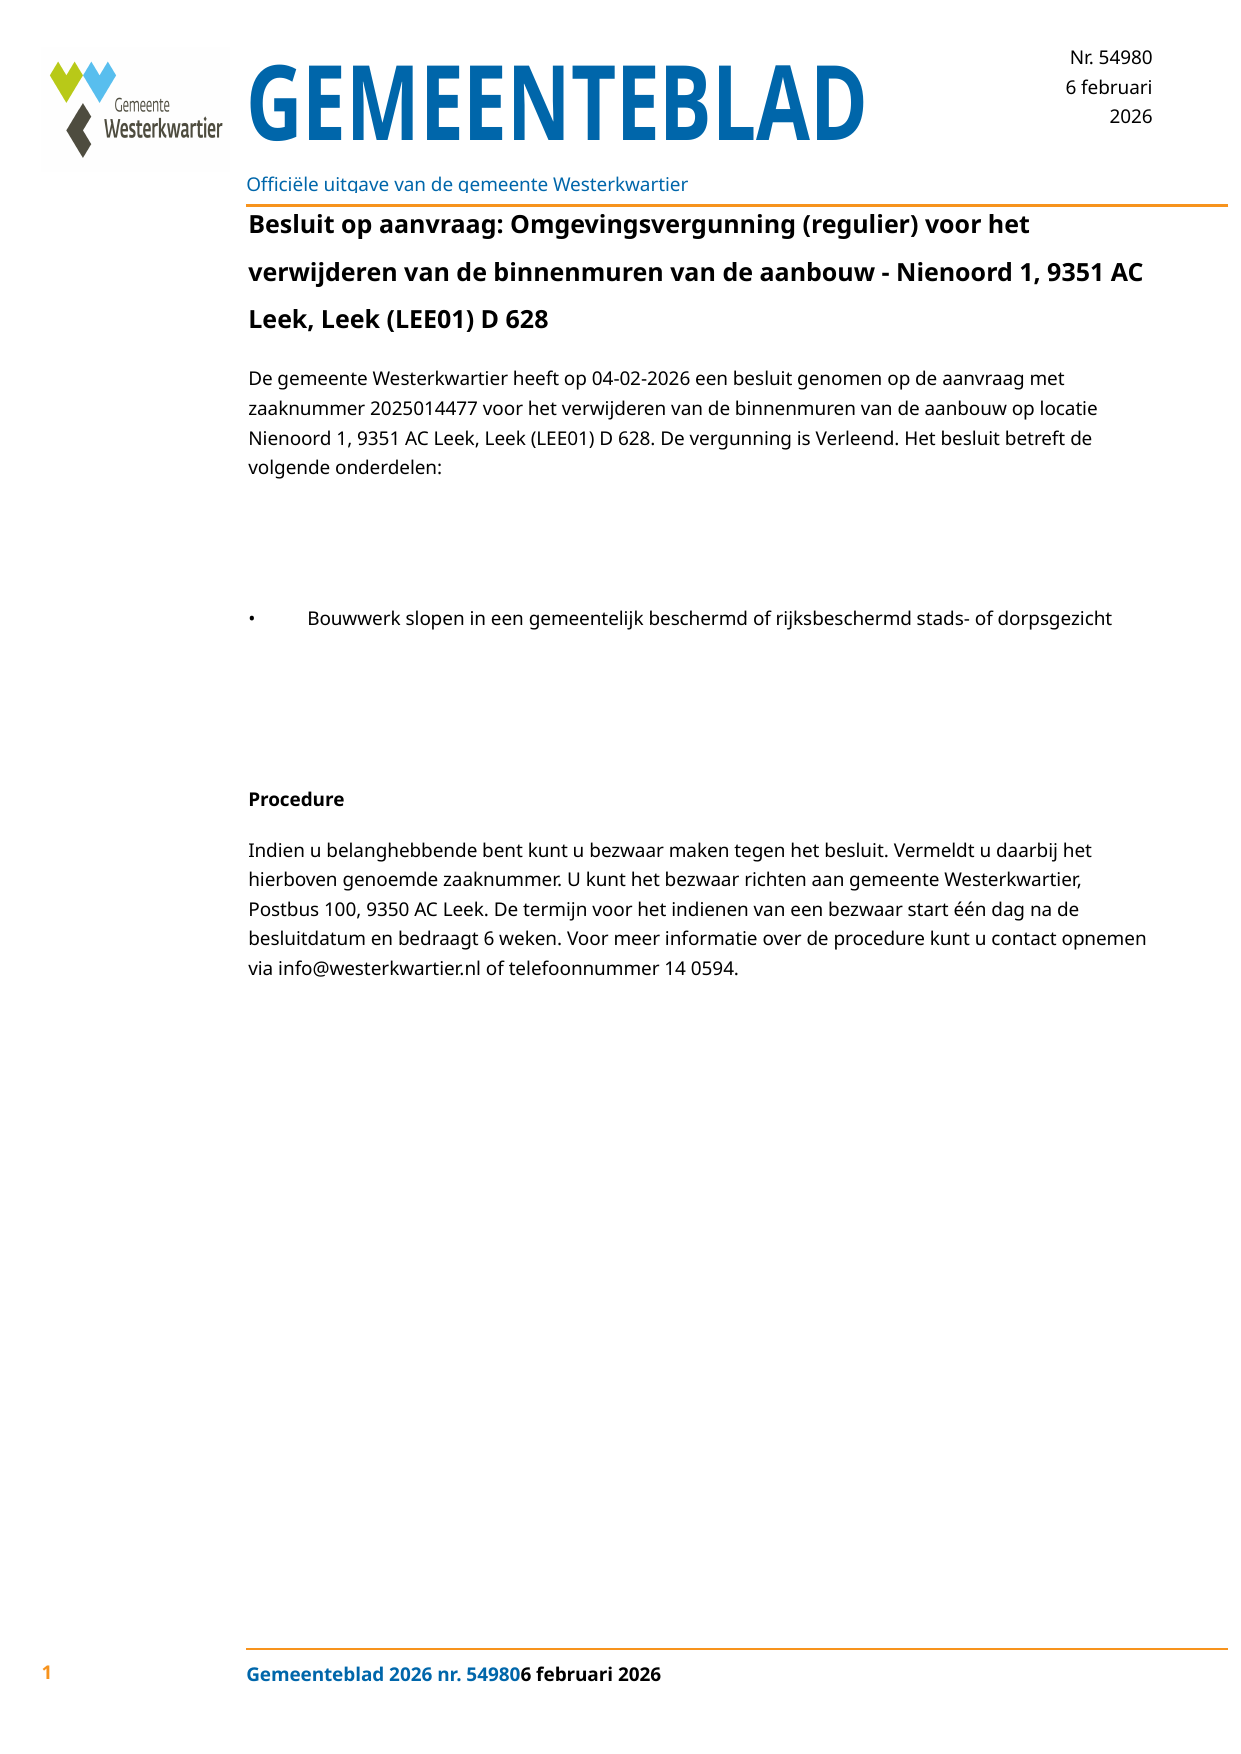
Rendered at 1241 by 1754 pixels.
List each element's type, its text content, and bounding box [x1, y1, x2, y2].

picture [41, 47, 231, 172]
text Indien u belanghebbende bent kunt u bezwaar maken tegen het besluit. Vermeldt u daarbij het hierboven genoemde zaaknummer. U kunt het bezwaar richten aan gemeente Westerkwartier, Postbus 100, 9350 AC Leek. De termijn voor het indienen van een bezwaar start één dag na de besluitdatum en bedraagt 6 weken. Voor meer informatie over de procedure kunt u contact opnemen via info@westerkwartier.nl of telefoonnummer 14 0594. [248, 837, 1152, 981]
list Bouwwerk slopen in een gemeentelijk beschermd of rijksbeschermd stads- of dorpsgezicht [248, 606, 1152, 631]
text Besluit op aanvraag: Omgevingsvergunning (regulier) voor het verwijderen van de binnenmuren van de aanbouw - Nienoord 1, 9351 AC Leek, Leek (LEE01) D 628 [248, 207, 1152, 336]
text Procedure [248, 786, 1152, 812]
text De gemeente Westerkwartier heeft op 04-02-2026 een besluit genomen op de aanvraag met zaaknummer 2025014477 voor het verwijderen van de binnenmuren van de aanbouw op locatie Nienoord 1, 9351 AC Leek, Leek (LEE01) D 628. De vergunning is Verleend. Het besluit betreft de volgende onderdelen: [248, 366, 1152, 480]
